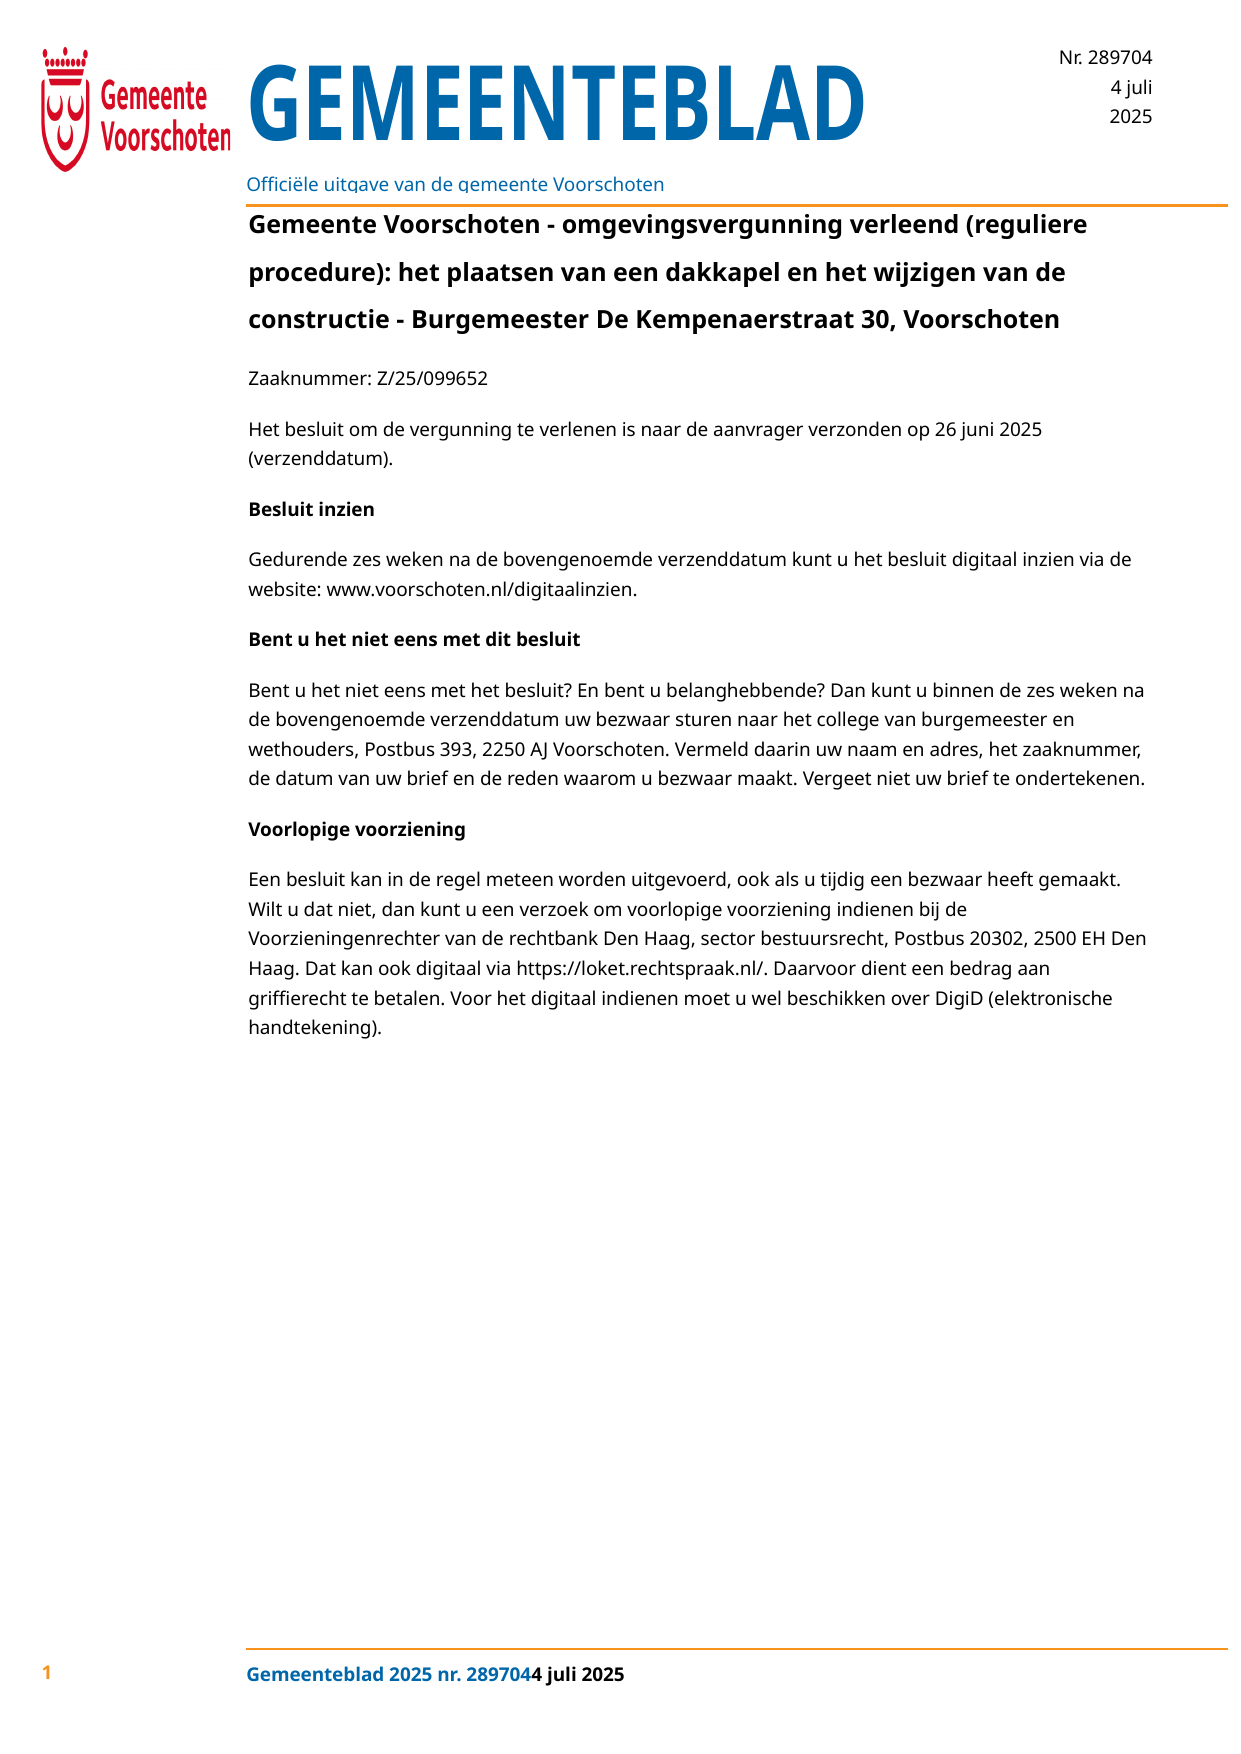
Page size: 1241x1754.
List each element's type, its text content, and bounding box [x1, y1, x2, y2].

text Voorlopige voorziening [248, 816, 1152, 842]
text Gedurende zes weken na de bovengenoemde verzenddatum kunt u het besluit digitaal inzien via de website: www.voorschoten.nl/digitaalinzien. [248, 546, 1152, 602]
text Gemeente Voorschoten - omgevingsvergunning verleend (reguliere procedure): het plaatsen van een dakkapel en het wijzigen van de constructie - Burgemeester De Kempenaerstraat 30, Voorschoten [248, 207, 1152, 336]
text Zaaknummer: Z/25/099652 [248, 366, 1152, 391]
text Het besluit om de vergunning te verlenen is naar de aanvrager verzonden op 26 juni 2025 (verzenddatum). [248, 416, 1152, 471]
picture [41, 47, 231, 172]
text Bent u het niet eens met het besluit? En bent u belanghebbende? Dan kunt u binnen de zes weken na de bovengenoemde verzenddatum uw bezwaar sturen naar het college van burgemeester en wethouders, Postbus 393, 2250 AJ Voorschoten. Vermeld daarin uw naam en adres, het zaaknummer, de datum van uw brief en de reden waarom u bezwaar maakt. Vergeet niet uw brief te ondertekenen. [248, 677, 1152, 791]
text Een besluit kan in de regel meteen worden uitgevoerd, ook als u tijdig een bezwaar heeft gemaakt. Wilt u dat niet, dan kunt u een verzoek om voorlopige voorziening indienen bij de Voorzieningenrechter van de rechtbank Den Haag, sector bestuursrecht, Postbus 20302, 2500 EH Den Haag. Dat kan ook digitaal via https://loket.rechtspraak.nl/. Daarvoor dient een bedrag aan griffierecht te betalen. Voor het digitaal indienen moet u wel beschikken over DigiD (elektronische handtekening). [248, 866, 1152, 1040]
text Bent u het niet eens met dit besluit [248, 626, 1152, 652]
text Besluit inzien [248, 496, 1152, 522]
